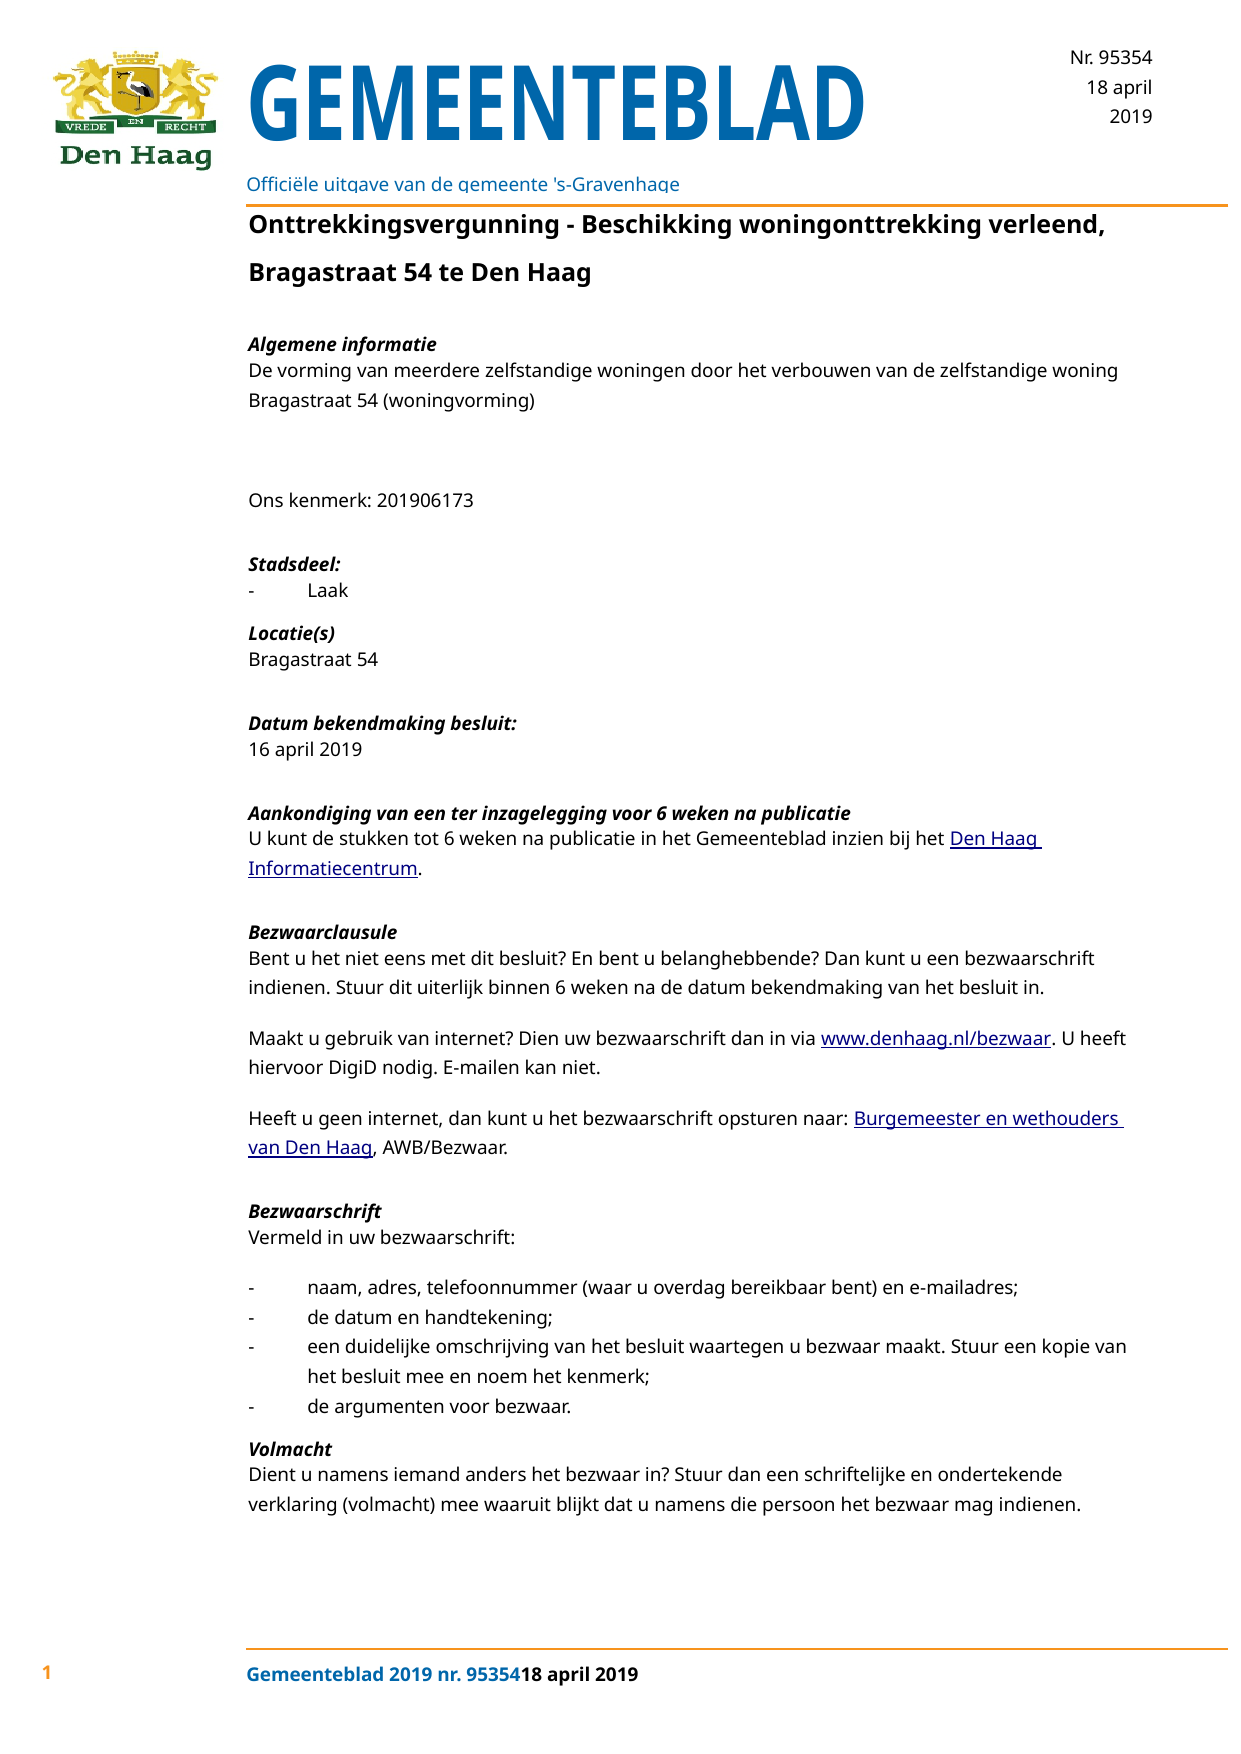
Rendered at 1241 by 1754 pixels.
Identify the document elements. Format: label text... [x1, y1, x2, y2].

text Locatie(s) [248, 620, 1152, 646]
text Onttrekkingsvergunning - Beschikking woningonttrekking verleend, Bragastraat 54 te Den Haag [248, 207, 1152, 288]
list de argumenten voor bezwaar. [248, 1393, 1152, 1418]
text Heeft u geen internet, dan kunt u het bezwaarschrift opsturen naar: Burgemeester en wethouders van Den Haag, AWB/Bezwaar. [248, 1105, 1152, 1160]
list Laak [248, 577, 1152, 603]
list een duidelijke omschrijving van het besluit waartegen u bezwaar maakt. Stuur een kopie van het besluit mee en noem het kenmerk; [248, 1334, 1152, 1389]
text Dient u namens iemand anders het bezwaar in? Stuur dan een schriftelijke en ondertekende verklaring (volmacht) mee waaruit blijkt dat u namens die persoon het bezwaar mag indienen. [248, 1462, 1152, 1517]
picture [41, 47, 231, 172]
text De vorming van meerdere zelfstandige woningen door het verbouwen van de zelfstandige woning Bragastraat 54 (woningvorming) [248, 357, 1152, 412]
text Bezwaarschrift [248, 1198, 1152, 1224]
list de datum en handtekening; [248, 1304, 1152, 1330]
text Maakt u gebruik van internet? Dien uw bezwaarschrift dan in via www.denhaag.nl/bezwaar. U heeft hiervoor DigiD nodig. E-mailen kan niet. [248, 1025, 1152, 1080]
text U kunt de stukken tot 6 weken na publicatie in het Gemeenteblad inzien bij het Den Haag Informatiecentrum. [248, 826, 1152, 881]
text Bezwaarclausule [248, 919, 1152, 945]
text Volmacht [248, 1436, 1152, 1462]
list naam, adres, telefoonnummer (waar u overdag bereikbaar bent) en e-mailadres; [248, 1274, 1152, 1300]
text Vermeld in uw bezwaarschrift: [248, 1224, 1152, 1250]
text Ons kenmerk: 201906173 [248, 488, 1152, 513]
text Bent u het niet eens met dit besluit? En bent u belanghebbende? Dan kunt u een bezwaarschrift indienen. Stuur dit uiterlijk binnen 6 weken na de datum bekendmaking van het besluit in. [248, 945, 1152, 1000]
text Datum bekendmaking besluit: [248, 710, 1152, 736]
text Bragastraat 54 [248, 646, 1152, 672]
text Algemene informatie [248, 331, 1152, 357]
text 16 april 2019 [248, 736, 1152, 762]
text Aankondiging van een ter inzagelegging voor 6 weken na publicatie [248, 800, 1152, 826]
text Stadsdeel: [248, 552, 1152, 577]
